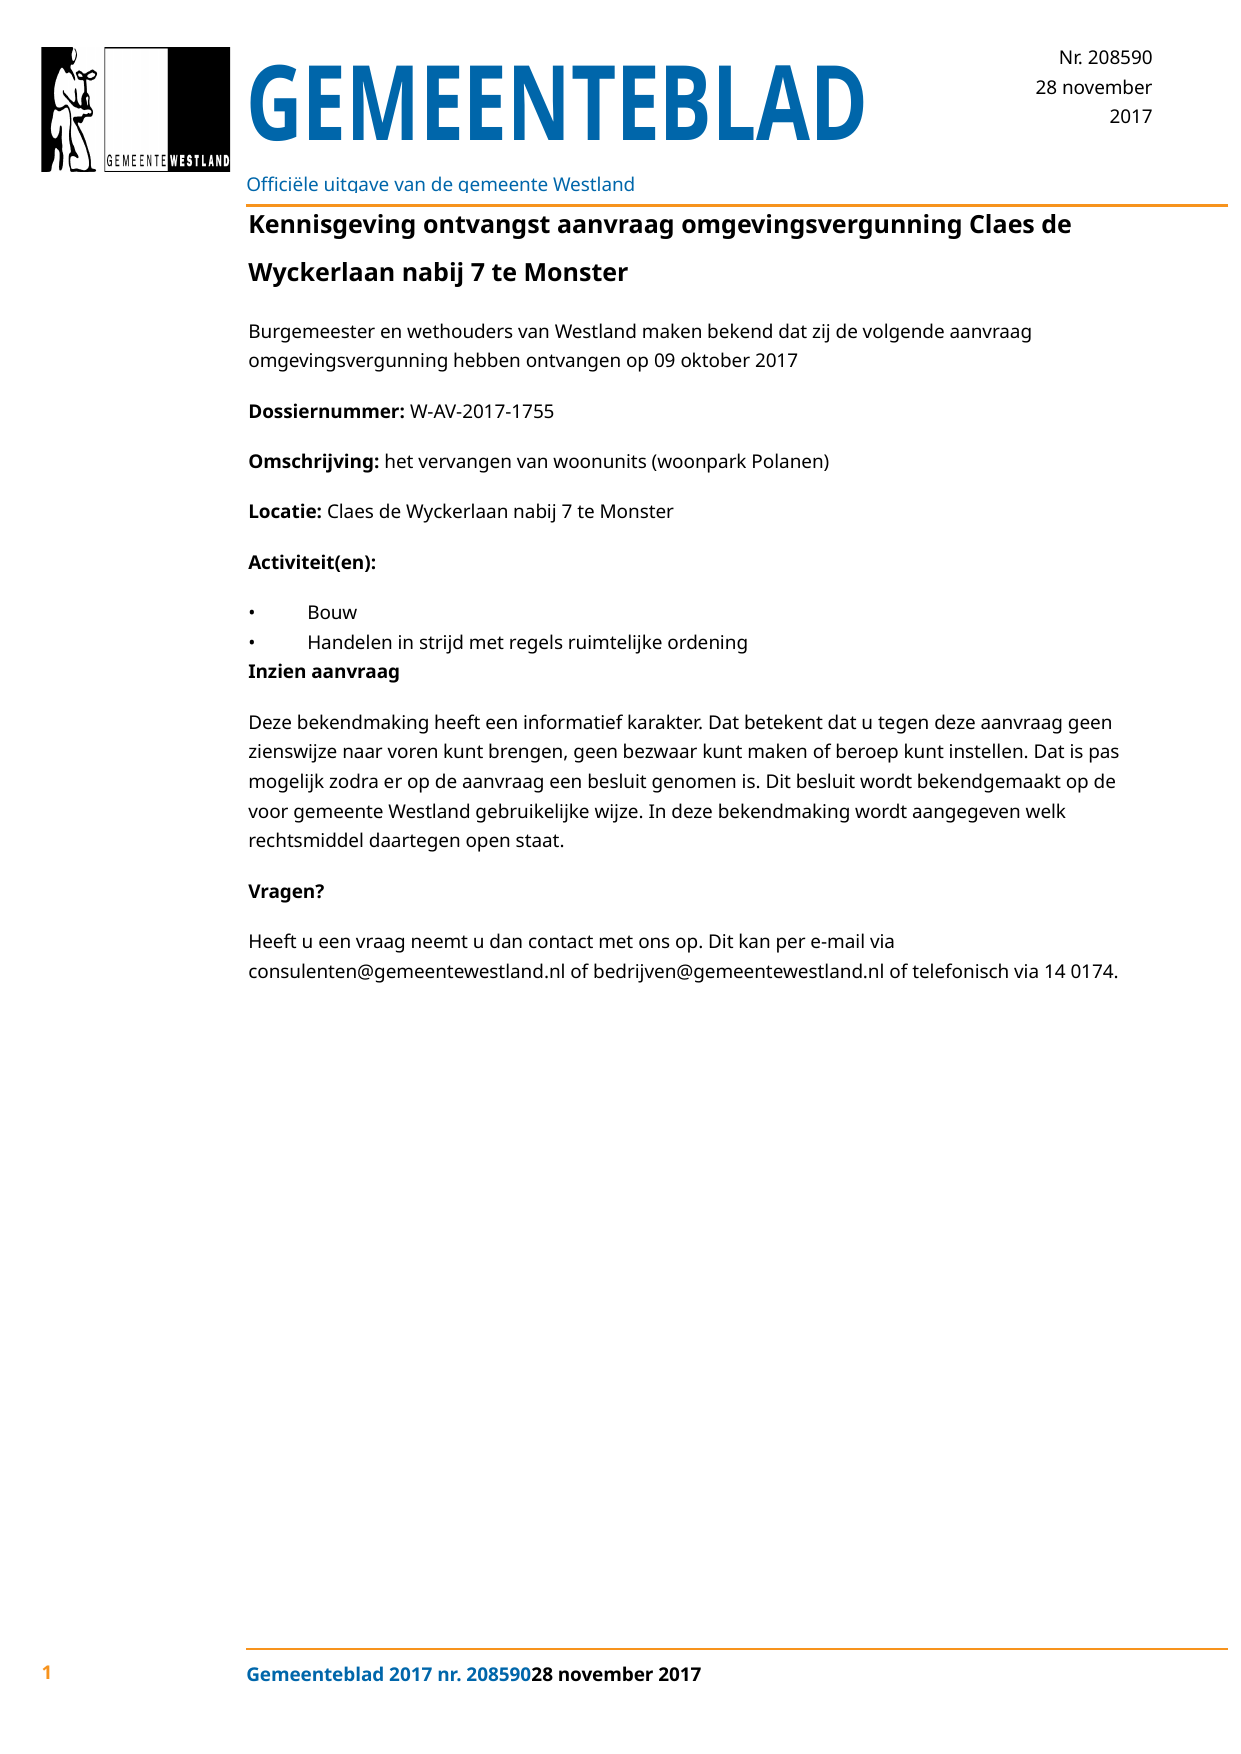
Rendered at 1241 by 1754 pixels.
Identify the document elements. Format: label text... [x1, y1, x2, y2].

text Burgemeester en wethouders van Westland maken bekend dat zij de volgende aanvraag omgevingsvergunning hebben ontvangen op 09 oktober 2017 [248, 318, 1152, 373]
picture [41, 47, 231, 172]
text Activiteit(en): [248, 549, 1152, 575]
text Locatie: Claes de Wyckerlaan nabij 7 te Monster [248, 499, 1152, 524]
text Dossiernummer: W-AV-2017-1755 [248, 398, 1152, 424]
text Inzien aanvraag [248, 659, 1152, 684]
text Vragen? [248, 878, 1152, 904]
list Bouw [248, 599, 1152, 625]
text Omschrijving: het vervangen van woonunits (woonpark Polanen) [248, 448, 1152, 474]
text Heeft u een vraag neemt u dan contact met ons op. Dit kan per e-mail via consulenten@gemeentewestland.nl of bedrijven@gemeentewestland.nl of telefonisch via 14 0174. [248, 928, 1152, 984]
list Handelen in strijd met regels ruimtelijke ordening [248, 629, 1152, 655]
text Kennisgeving ontvangst aanvraag omgevingsvergunning Claes de Wyckerlaan nabij 7 te Monster [248, 207, 1152, 288]
text Deze bekendmaking heeft een informatief karakter. Dat betekent dat u tegen deze aanvraag geen zienswijze naar voren kunt brengen, geen bezwaar kunt maken of beroep kunt instellen. Dat is pas mogelijk zodra er op de aanvraag een besluit genomen is. Dit besluit wordt bekendgemaakt op de voor gemeente Westland gebruikelijke wijze. In deze bekendmaking wordt aangegeven welk rechtsmiddel daartegen open staat. [248, 709, 1152, 853]
